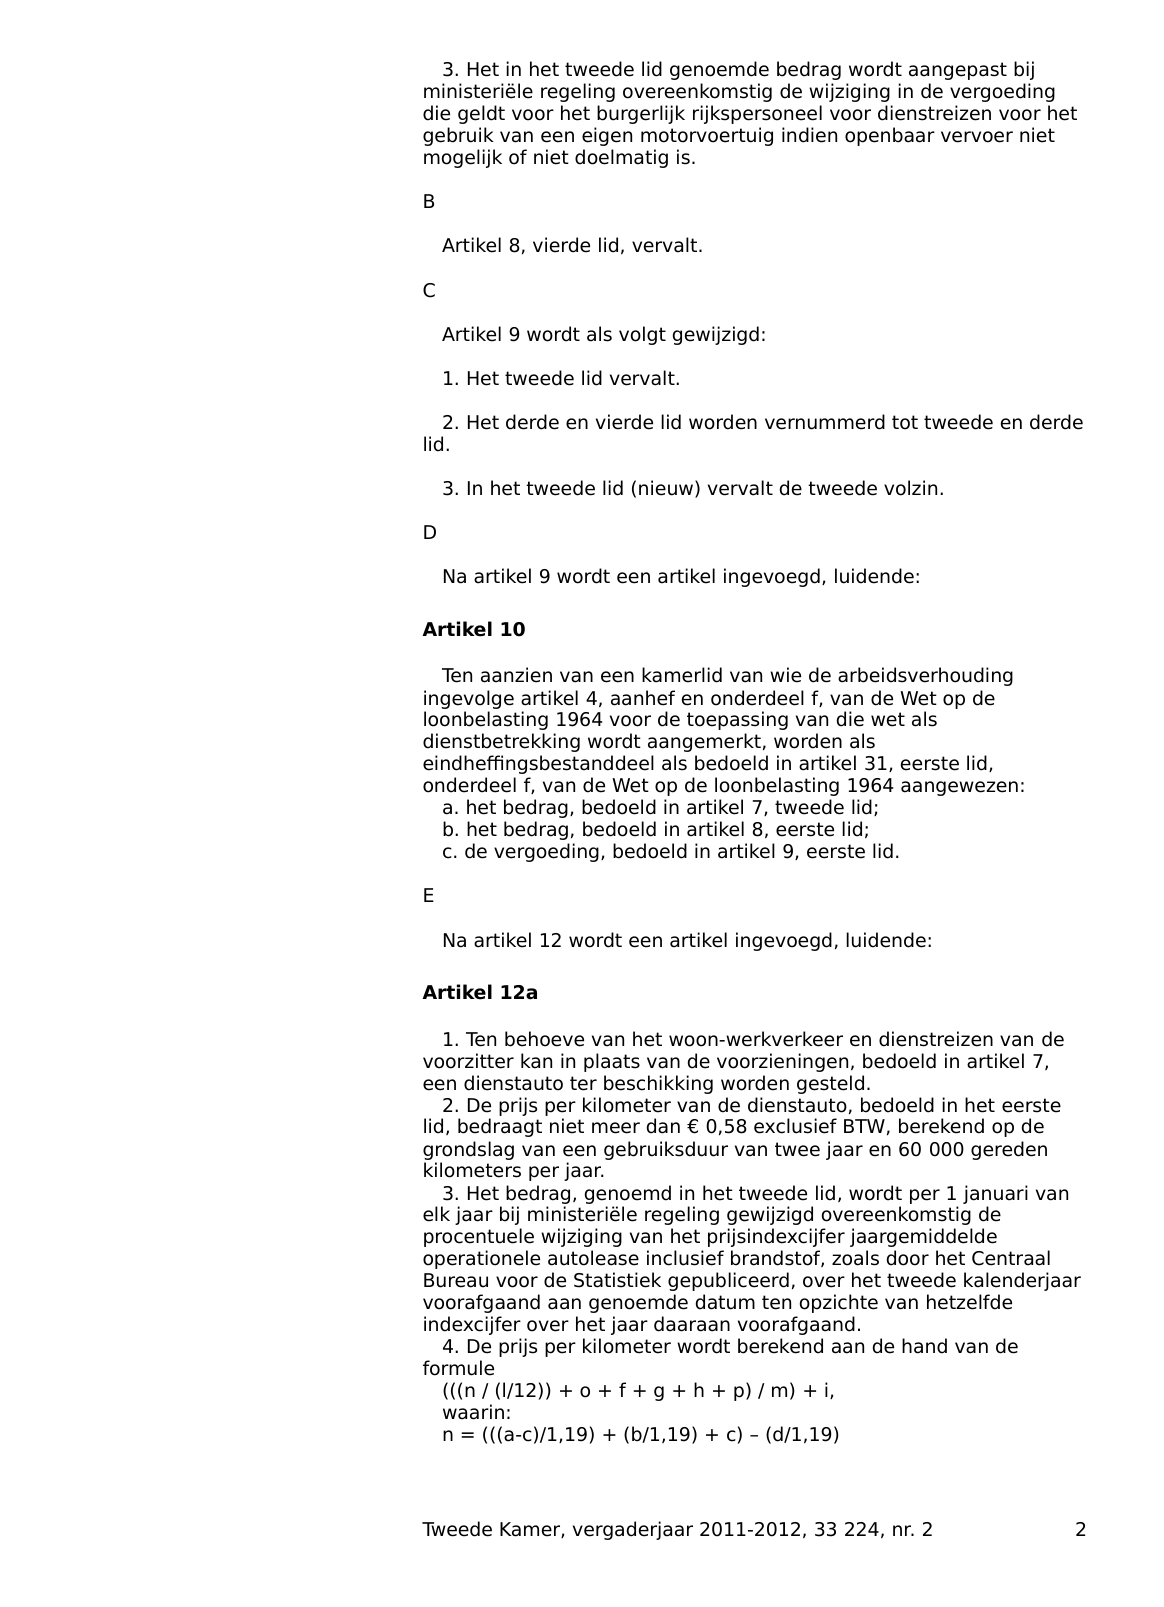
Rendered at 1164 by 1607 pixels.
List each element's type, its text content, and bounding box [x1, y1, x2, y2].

text Artikel 8, vierde lid, vervalt. [422, 235, 1087, 257]
text 3. In het tweede lid (nieuw) vervalt de tweede volzin. [422, 478, 1087, 500]
text 2. De prijs per kilometer van de dienstauto, bedoeld in het eerste lid, bedraagt niet meer dan € 0,58 exclusief BTW, berekend op de grondslag van een gebruiksduur van twee jaar en 60 000 gereden kilometers per jaar. [422, 1094, 1087, 1182]
text 1. Ten behoeve van het woon-werkverkeer en dienstreizen van de voorzitter kan in plaats van de voorzieningen, bedoeld in artikel 7, een dienstauto ter beschikking worden gesteld. [422, 1028, 1087, 1094]
text a. het bedrag, bedoeld in artikel 7, tweede lid; [422, 797, 1087, 819]
text 1. Het tweede lid vervalt. [422, 368, 1087, 390]
text E [422, 885, 1087, 907]
text C [422, 279, 1087, 301]
text (((n / (l/12)) + o + f + g + h + p) / m) + i, [422, 1380, 1087, 1402]
text n = (((a-c)/1,19) + (b/1,19) + c) – (d/1,19) [422, 1424, 1087, 1446]
text c. de vergoeding, bedoeld in artikel 9, eerste lid. [422, 841, 1087, 863]
text Artikel 9 wordt als volgt gewijzigd: [422, 324, 1087, 346]
subtitle Artikel 12a [422, 982, 1087, 1003]
text 2. Het derde en vierde lid worden vernummerd tot tweede en derde lid. [422, 412, 1087, 456]
text 3. Het bedrag, genoemd in het tweede lid, wordt per 1 januari van elk jaar bij ministeriële regeling gewijzigd overeenkomstig de procentuele wijziging van het prijsindexcijfer jaargemiddelde operationele autolease inclusief brandstof, zoals door het Centraal Bureau voor de Statistiek gepubliceerd, over het tweede kalenderjaar voorafgaand aan genoemde datum ten opzichte van hetzelfde indexcijfer over het jaar daaraan voorafgaand. [422, 1182, 1087, 1336]
text B [422, 191, 1087, 213]
text 3. Het in het tweede lid genoemde bedrag wordt aangepast bij ministeriële regeling overeenkomstig de wijziging in de vergoeding die geldt voor het burgerlijk rijkspersoneel voor dienstreizen voor het gebruik van een eigen motorvoertuig indien openbaar vervoer niet mogelijk of niet doelmatig is. [422, 59, 1087, 169]
text Ten aanzien van een kamerlid van wie de arbeidsverhouding ingevolge artikel 4, aanhef en onderdeel f, van de Wet op de loonbelasting 1964 voor de toepassing van die wet als dienstbetrekking wordt aangemerkt, worden als eindheffingsbestanddeel als bedoeld in artikel 31, eerste lid, onderdeel f, van de Wet op de loonbelasting 1964 aangewezen: [422, 665, 1087, 797]
text b. het bedrag, bedoeld in artikel 8, eerste lid; [422, 819, 1087, 841]
text 4. De prijs per kilometer wordt berekend aan de hand van de formule [422, 1336, 1087, 1380]
text Na artikel 12 wordt een artikel ingevoegd, luidende: [422, 929, 1087, 952]
text Na artikel 9 wordt een artikel ingevoegd, luidende: [422, 566, 1087, 588]
subtitle Artikel 10 [422, 618, 1087, 640]
text D [422, 522, 1087, 544]
text waarin: [422, 1402, 1087, 1424]
